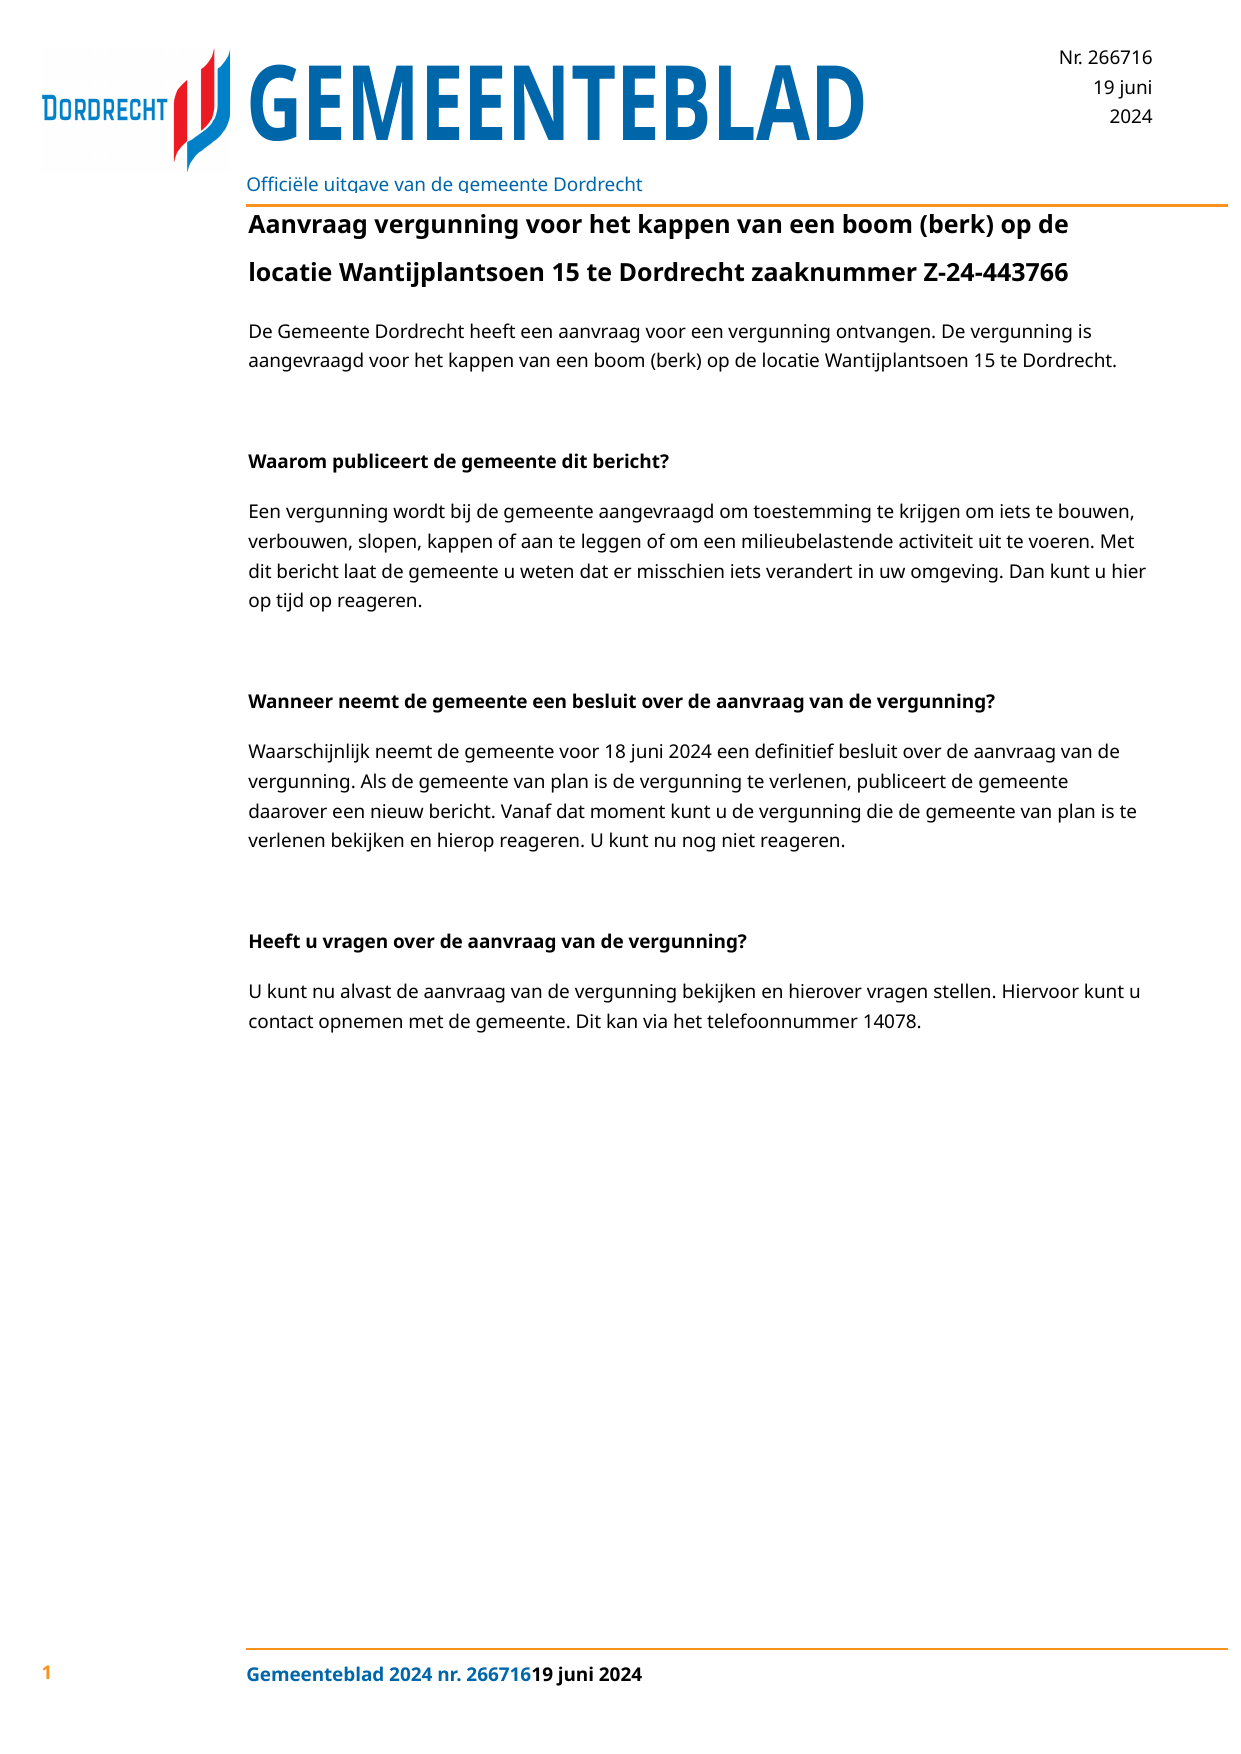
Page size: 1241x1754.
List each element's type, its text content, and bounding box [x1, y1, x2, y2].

text Wanneer neemt de gemeente een besluit over de aanvraag van de vergunning? [248, 688, 1152, 714]
picture [41, 47, 231, 172]
text Een vergunning wordt bij de gemeente aangevraagd om toestemming te krijgen om iets te bouwen, verbouwen, slopen, kappen of aan te leggen of om een milieubelastende activiteit uit te voeren. Met dit bericht laat de gemeente u weten dat er misschien iets verandert in uw omgeving. Dan kunt u hier op tijd op reageren. [248, 499, 1152, 613]
text De Gemeente Dordrecht heeft een aanvraag voor een vergunning ontvangen. De vergunning is aangevraagd voor het kappen van een boom (berk) op de locatie Wantijplantsoen 15 te Dordrecht. [248, 318, 1152, 373]
text Aanvraag vergunning voor het kappen van een boom (berk) op de locatie Wantijplantsoen 15 te Dordrecht zaaknummer Z-24-443766 [248, 207, 1152, 288]
text Heeft u vragen over de aanvraag van de vergunning? [248, 928, 1152, 954]
text Waarschijnlijk neemt de gemeente voor 18 juni 2024 een definitief besluit over de aanvraag van de vergunning. Als de gemeente van plan is de vergunning te verlenen, publiceert de gemeente daarover een nieuw bericht. Vanaf dat moment kunt u de vergunning die de gemeente van plan is te verlenen bekijken en hierop reageren. U kunt nu nog niet reageren. [248, 739, 1152, 853]
text U kunt nu alvast de aanvraag van de vergunning bekijken en hierover vragen stellen. Hiervoor kunt u contact opnemen met de gemeente. Dit kan via het telefoonnummer 14078. [248, 979, 1152, 1034]
text Waarom publiceert de gemeente dit bericht? [248, 448, 1152, 474]
